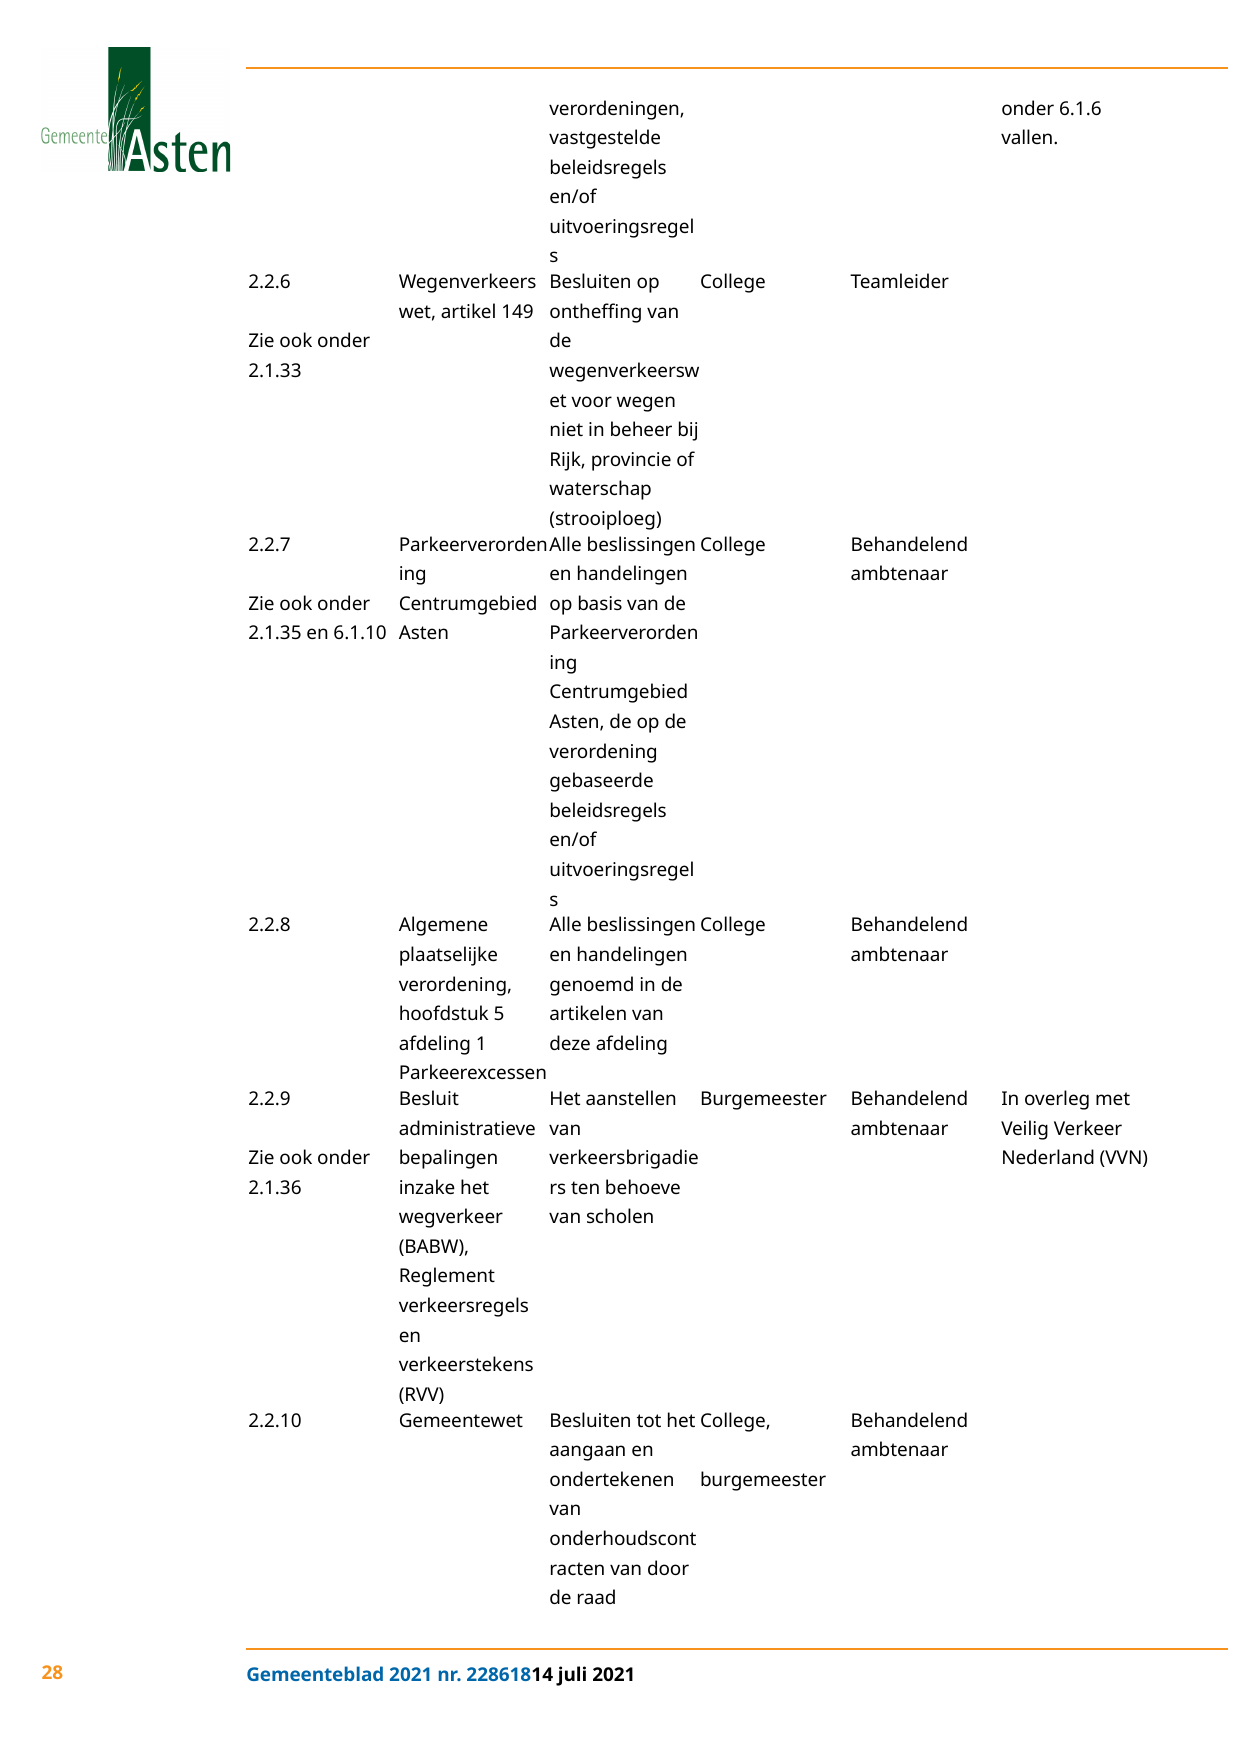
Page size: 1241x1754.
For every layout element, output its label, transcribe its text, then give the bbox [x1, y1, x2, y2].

table_cell Parkeerverordening Centrumgebied Asten [399, 531, 549, 912]
picture [41, 47, 231, 172]
table_cell Behandelend ambtenaar [850, 1085, 1001, 1407]
table_cell 2.2.7 Zie ook onder 2.1.35 en 6.1.10 [248, 531, 398, 912]
table_cell Wegenverkeerswet, artikel 149 [399, 269, 549, 531]
table_cell [850, 95, 1001, 268]
table_cell Algemene plaatselijke verordening, hoofdstuk 5 afdeling 1 Parkeerexcessen [399, 912, 549, 1085]
table_cell College [700, 912, 850, 1085]
table_cell Besluit administratieve bepalingen inzake het wegverkeer (BABW), Reglement verkeersregels en verkeerstekens (RVV) [399, 1085, 549, 1407]
table_cell [1001, 1407, 1152, 1610]
table_cell Alle beslissingen en handelingen genoemd in de artikelen van deze afdeling [549, 912, 700, 1085]
table_cell Besluiten op ontheffing van de wegenverkeerswet voor wegen niet in beheer bij Rijk, provincie of waterschap (strooiploeg) [549, 269, 700, 531]
table_cell [248, 95, 398, 268]
table_cell Alle beslissingen en handelingen op basis van de Parkeerverordening Centrumgebied Asten, de op de verordening gebaseerde beleidsregels en/of uitvoeringsregels [549, 531, 700, 912]
table_cell Burgemeester [700, 1085, 850, 1407]
table_cell Teamleider [850, 269, 1001, 531]
table_cell 2.2.10 [248, 1407, 398, 1610]
table_cell 2.2.8 [248, 912, 398, 1085]
table_cell College [700, 531, 850, 912]
table_cell College [700, 269, 850, 531]
table_cell verordeningen, vastgestelde beleidsregels en/of uitvoeringsregels [549, 95, 700, 268]
table_cell Het aanstellen van verkeersbrigadiers ten behoeve van scholen [549, 1085, 700, 1407]
table_cell In overleg met Veilig Verkeer Nederland (VVN) [1001, 1085, 1152, 1407]
table_cell Behandelend ambtenaar [850, 912, 1001, 1085]
table_cell Behandelend ambtenaar [850, 531, 1001, 912]
table_cell [1001, 269, 1152, 531]
table_cell 2.2.6 Zie ook onder 2.1.33 [248, 269, 398, 531]
table_cell onder 6.1.6 vallen. [1001, 95, 1152, 268]
table_cell 2.2.9 Zie ook onder 2.1.36 [248, 1085, 398, 1407]
table_cell [399, 95, 549, 268]
table_cell College, burgemeester [700, 1407, 850, 1610]
table_cell Behandelend ambtenaar [850, 1407, 1001, 1610]
table_cell Besluiten tot het aangaan en ondertekenen van onderhoudscontracten van door de raad [549, 1407, 700, 1610]
table_cell [1001, 531, 1152, 912]
table_cell Gemeentewet [399, 1407, 549, 1610]
table_cell [700, 95, 850, 268]
table_cell [1001, 912, 1152, 1085]
